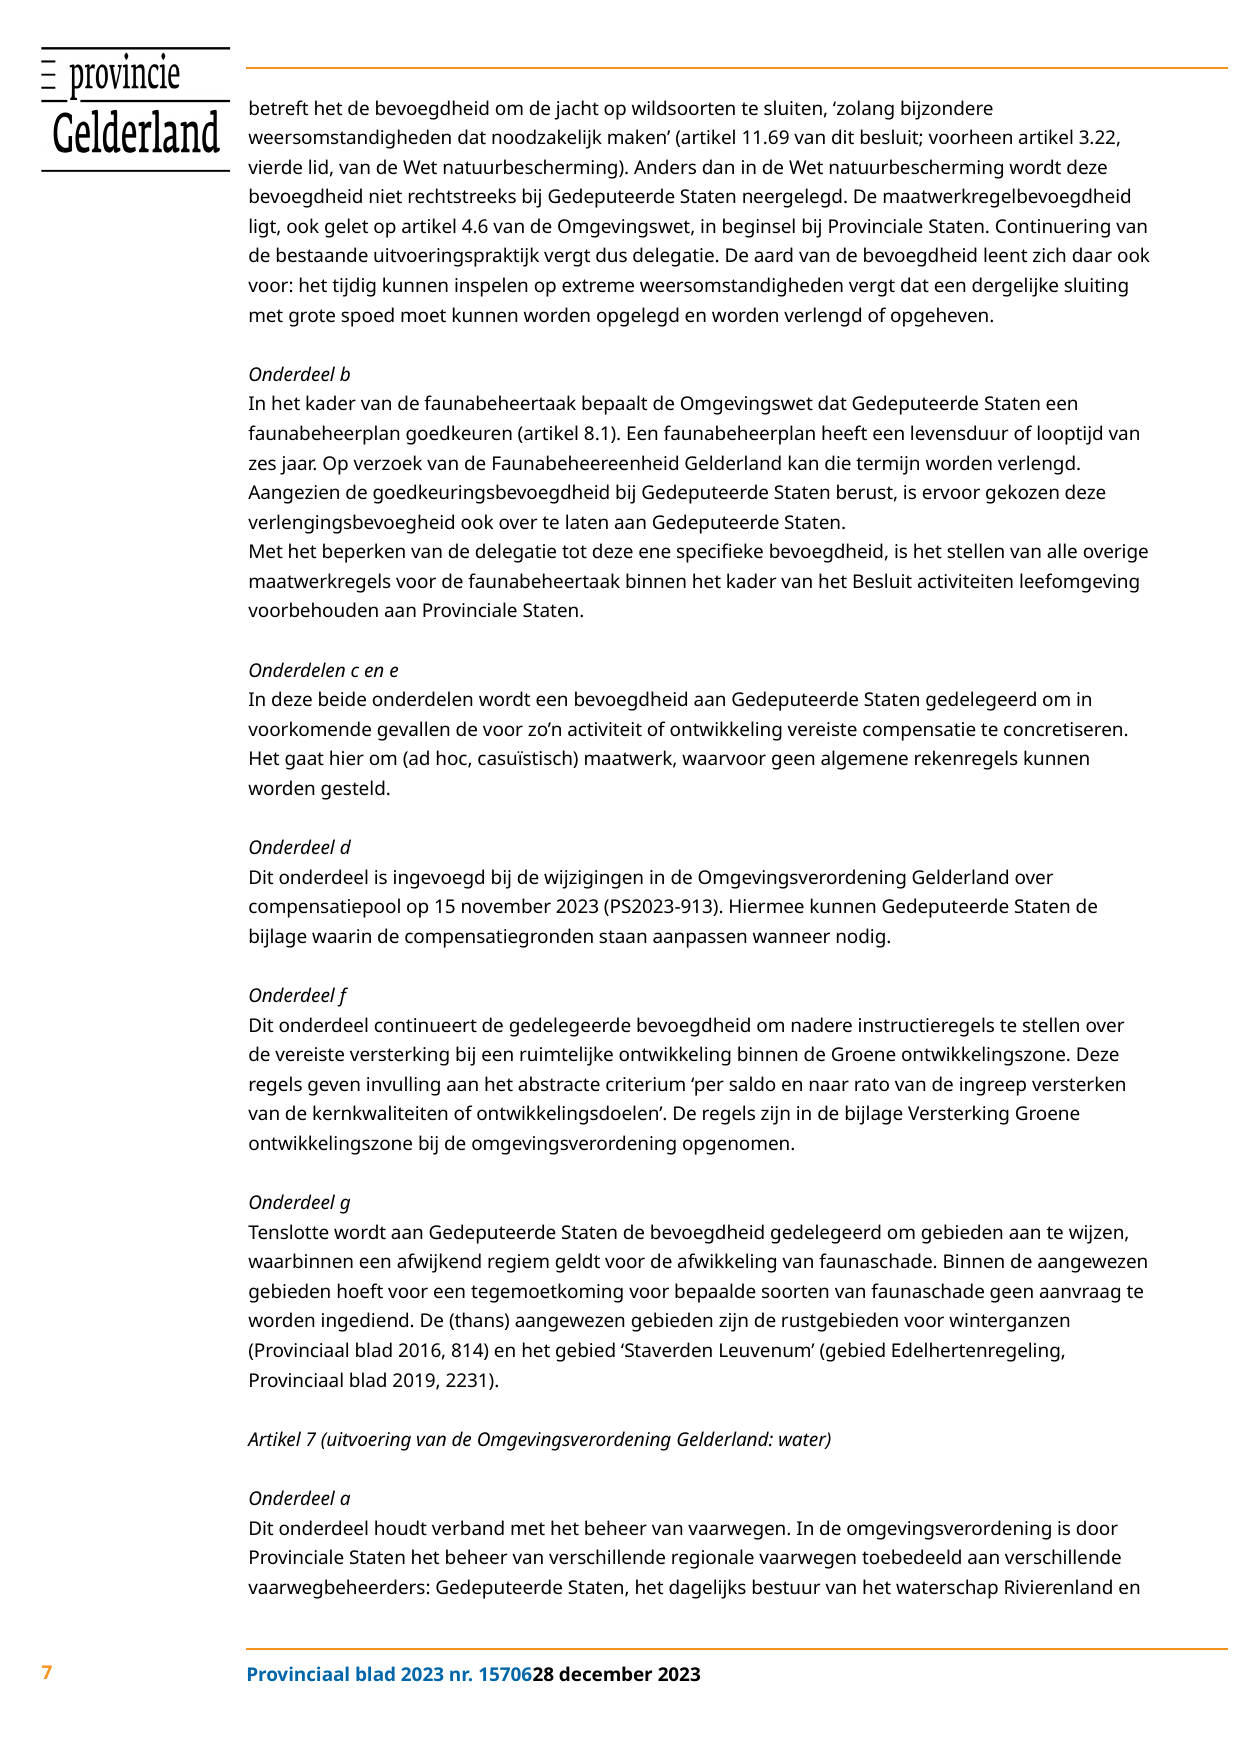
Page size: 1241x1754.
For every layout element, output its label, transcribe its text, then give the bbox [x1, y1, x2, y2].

text Onderdeel b [248, 361, 1152, 387]
text In het kader van de faunabeheertaak bepaalt de Omgevingswet dat Gedeputeerde Staten een faunabeheerplan goedkeuren (artikel 8.1). Een faunabeheerplan heeft een levensduur of looptijd van zes jaar. Op verzoek van de Faunabeheereenheid Gelderland kan die termijn worden verlengd. Aangezien de goedkeuringsbevoegdheid bij Gedeputeerde Staten berust, is ervoor gekozen deze verlengingsbevoegheid ook over te laten aan Gedeputeerde Staten. [248, 391, 1152, 535]
text betreft het de bevoegdheid om de jacht op wildsoorten te sluiten, ‘zolang bijzondere weersomstandigheden dat noodzakelijk maken’ (artikel 11.69 van dit besluit; voorheen artikel 3.22, vierde lid, van de Wet natuurbescherming). Anders dan in de Wet natuurbescherming wordt deze bevoegdheid niet rechtstreeks bij Gedeputeerde Staten neergelegd. De maatwerkregelbevoegdheid ligt, ook gelet op artikel 4.6 van de Omgevingswet, in beginsel bij Provinciale Staten. Continuering van de bestaande uitvoeringspraktijk vergt dus delegatie. De aard van de bevoegdheid leent zich daar ook voor: het tijdig kunnen inspelen op extreme weersomstandigheden vergt dat een dergelijke sluiting met grote spoed moet kunnen worden opgelegd en worden verlengd of opgeheven. [248, 95, 1152, 328]
text Tenslotte wordt aan Gedeputeerde Staten de bevoegdheid gedelegeerd om gebieden aan te wijzen, waarbinnen een afwijkend regiem geldt voor de afwikkeling van faunaschade. Binnen de aangewezen gebieden hoeft voor een tegemoetkoming voor bepaalde soorten van faunaschade geen aanvraag te worden ingediend. De (thans) aangewezen gebieden zijn de rustgebieden voor winterganzen (Provinciaal blad 2016, 814) en het gebied ‘Staverden Leuvenum’ (gebied Edelhertenregeling, Provinciaal blad 2019, 2231). [248, 1219, 1152, 1393]
text Onderdeel g [248, 1189, 1152, 1215]
text In deze beide onderdelen wordt een bevoegdheid aan Gedeputeerde Staten gedelegeerd om in voorkomende gevallen de voor zo’n activiteit of ontwikkeling vereiste compensatie te concretiseren. Het gaat hier om (ad hoc, casuïstisch) maatwerk, waarvoor geen algemene rekenregels kunnen worden gesteld. [248, 686, 1152, 801]
text Dit onderdeel is ingevoegd bij de wijzigingen in de Omgevingsverordening Gelderland over compensatiepool op 15 november 2023 (PS2023-913). Hiermee kunnen Gedeputeerde Staten de bijlage waarin de compensatiegronden staan aanpassen wanneer nodig. [248, 864, 1152, 949]
text Met het beperken van de delegatie tot deze ene specifieke bevoegdheid, is het stellen van alle overige maatwerkregels voor de faunabeheertaak binnen het kader van het Besluit activiteiten leefomgeving voorbehouden aan Provinciale Staten. [248, 538, 1152, 623]
text Artikel 7 (uitvoering van de Omgevingsverordening Gelderland: water) [248, 1426, 1152, 1452]
text Dit onderdeel houdt verband met het beheer van vaarwegen. In de omgevingsverordening is door Provinciale Staten het beheer van verschillende regionale vaarwegen toebedeeld aan verschillende vaarwegbeheerders: Gedeputeerde Staten, het dagelijks bestuur van het waterschap Rivierenland en [248, 1515, 1152, 1600]
text Onderdeel d [248, 834, 1152, 860]
text Onderdelen c en e [248, 657, 1152, 683]
picture [41, 47, 231, 172]
text Onderdeel f [248, 982, 1152, 1008]
text Onderdeel a [248, 1485, 1152, 1511]
text Dit onderdeel continueert de gedelegeerde bevoegdheid om nadere instructieregels te stellen over de vereiste versterking bij een ruimtelijke ontwikkeling binnen de Groene ontwikkelingszone. Deze regels geven invulling aan het abstracte criterium ‘per saldo en naar rato van de ingreep versterken van de kernkwaliteiten of ontwikkelingsdoelen’. De regels zijn in de bijlage Versterking Groene ontwikkelingszone bij de omgevingsverordening opgenomen. [248, 1012, 1152, 1156]
